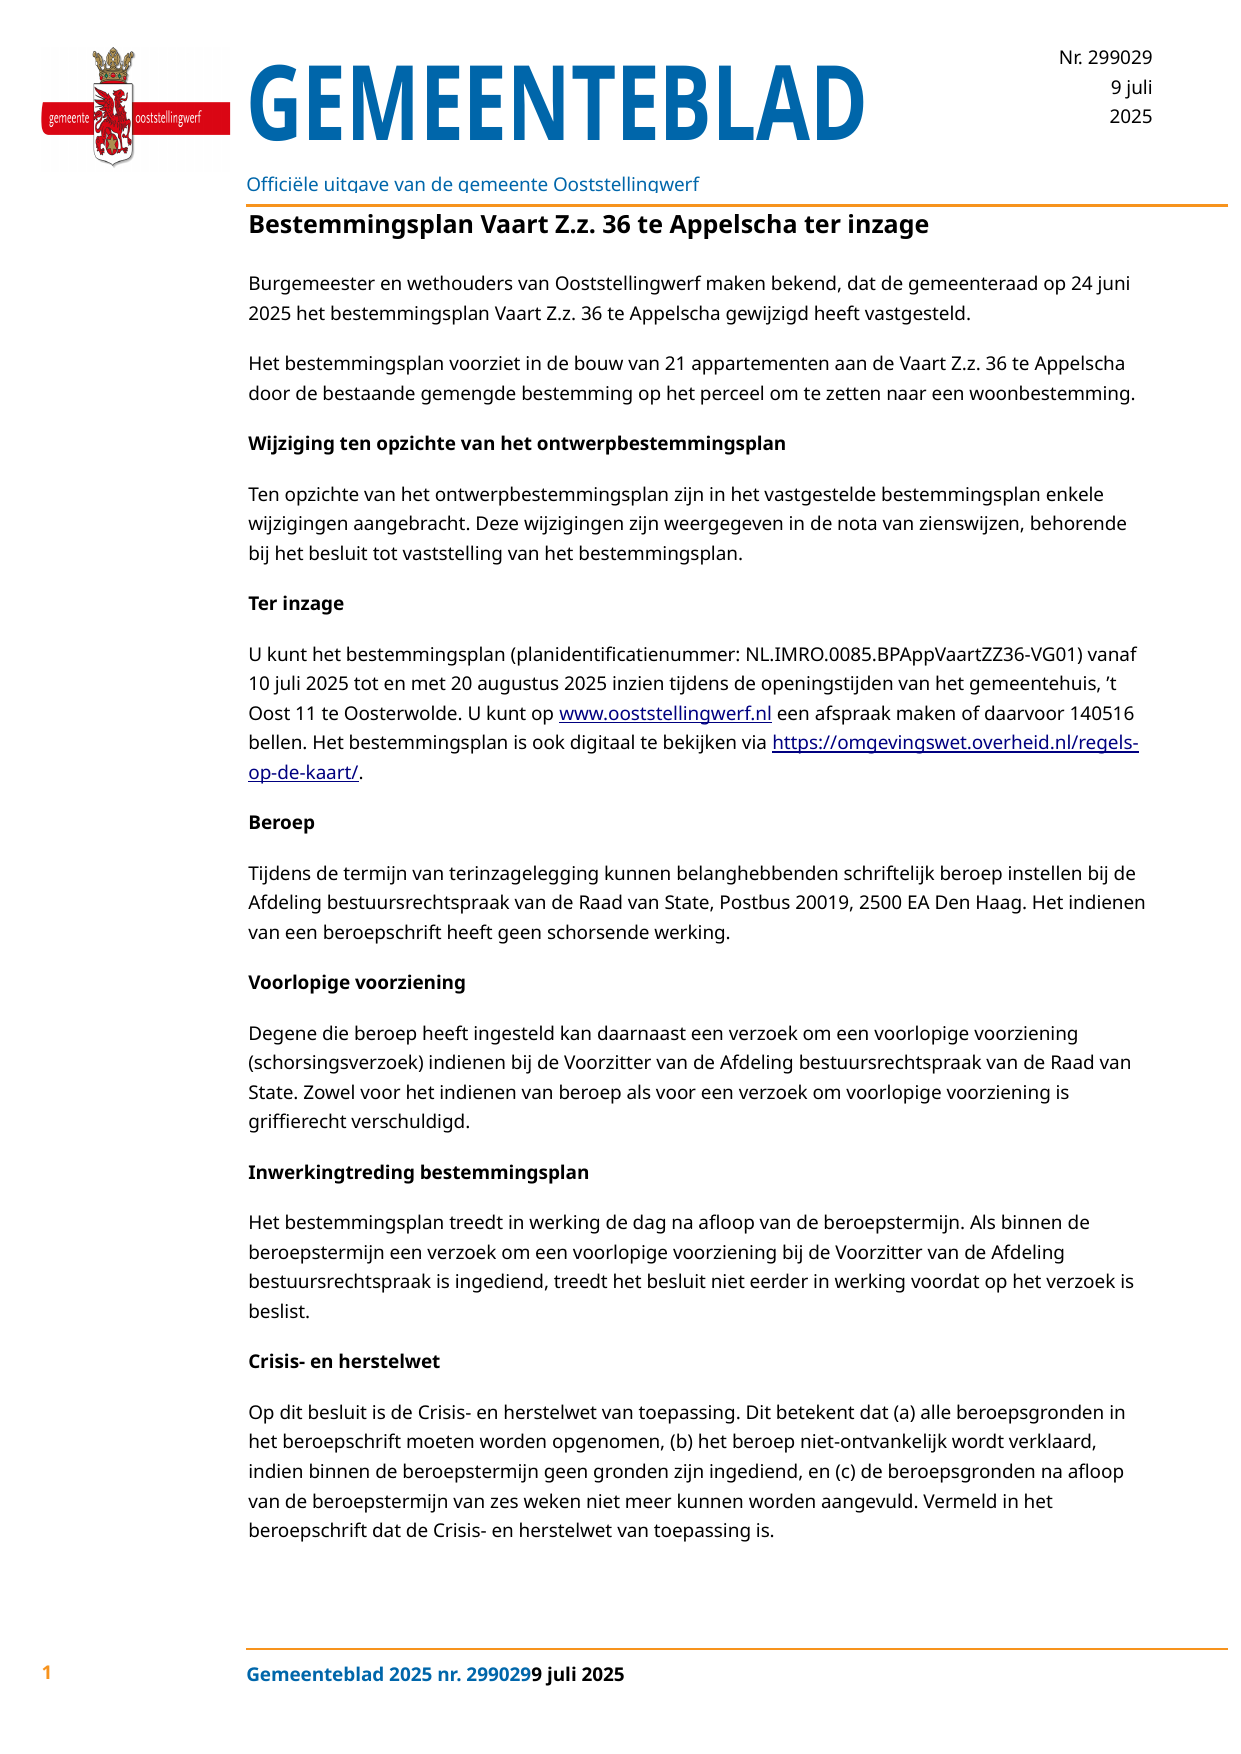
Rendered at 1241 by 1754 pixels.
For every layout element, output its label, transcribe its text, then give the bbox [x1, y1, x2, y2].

text Het bestemmingsplan voorziet in de bouw van 21 appartementen aan de Vaart Z.z. 36 te Appelscha door de bestaande gemengde bestemming op het perceel om te zetten naar een woonbestemming. [248, 350, 1152, 406]
text Tijdens de termijn van terinzagelegging kunnen belanghebbenden schriftelijk beroep instellen bij de Afdeling bestuursrechtspraak van de Raad van State, Postbus 20019, 2500 EA Den Haag. Het indienen van een beroepschrift heeft geen schorsende werking. [248, 860, 1152, 945]
text Crisis- en herstelwet [248, 1349, 1152, 1374]
text Inwerkingtreding bestemmingsplan [248, 1159, 1152, 1185]
text U kunt het bestemmingsplan (planidentificatienummer: NL.IMRO.0085.BPAppVaartZZ36-VG01) vanaf 10 juli 2025 tot en met 20 augustus 2025 inzien tijdens de openingstijden van het gemeentehuis, ’t Oost 11 te Oosterwolde. U kunt op www.ooststellingwerf.nl een afspraak maken of daarvoor 140516 bellen. Het bestemmingsplan is ook digitaal te bekijken via https://omgevingswet.overheid.nl/regels-op-de-kaart/. [248, 641, 1152, 785]
text Voorlopige voorziening [248, 969, 1152, 995]
text Wijziging ten opzichte van het ontwerpbestemmingsplan [248, 430, 1152, 456]
text Beroep [248, 809, 1152, 835]
text Burgemeester en wethouders van Ooststellingwerf maken bekend, dat de gemeenteraad op 24 juni 2025 het bestemmingsplan Vaart Z.z. 36 te Appelscha gewijzigd heeft vastgesteld. [248, 270, 1152, 326]
text Op dit besluit is de Crisis- en herstelwet van toepassing. Dit betekent dat (a) alle beroepsgronden in het beroepschrift moeten worden opgenomen, (b) het beroep niet-ontvankelijk wordt verklaard, indien binnen de beroepstermijn geen gronden zijn ingediend, en (c) de beroepsgronden na afloop van de beroepstermijn van zes weken niet meer kunnen worden aangevuld. Vermeld in het beroepschrift dat de Crisis- en herstelwet van toepassing is. [248, 1399, 1152, 1543]
text Het bestemmingsplan treedt in werking de dag na afloop van de beroepstermijn. Als binnen de beroepstermijn een verzoek om een voorlopige voorziening bij de Voorzitter van de Afdeling bestuursrechtspraak is ingediend, treedt het besluit niet eerder in werking voordat op het verzoek is beslist. [248, 1209, 1152, 1324]
text Bestemmingsplan Vaart Z.z. 36 te Appelscha ter inzage [248, 207, 1152, 241]
picture [41, 47, 231, 172]
text Ten opzichte van het ontwerpbestemmingsplan zijn in het vastgestelde bestemmingsplan enkele wijzigingen aangebracht. Deze wijzigingen zijn weergegeven in de nota van zienswijzen, behorende bij het besluit tot vaststelling van het bestemmingsplan. [248, 481, 1152, 566]
text Degene die beroep heeft ingesteld kan daarnaast een verzoek om een voorlopige voorziening (schorsingsverzoek) indienen bij de Voorzitter van de Afdeling bestuursrechtspraak van de Raad van State. Zowel voor het indienen van beroep als voor een verzoek om voorlopige voorziening is griffierecht verschuldigd. [248, 1020, 1152, 1134]
text Ter inzage [248, 590, 1152, 616]
